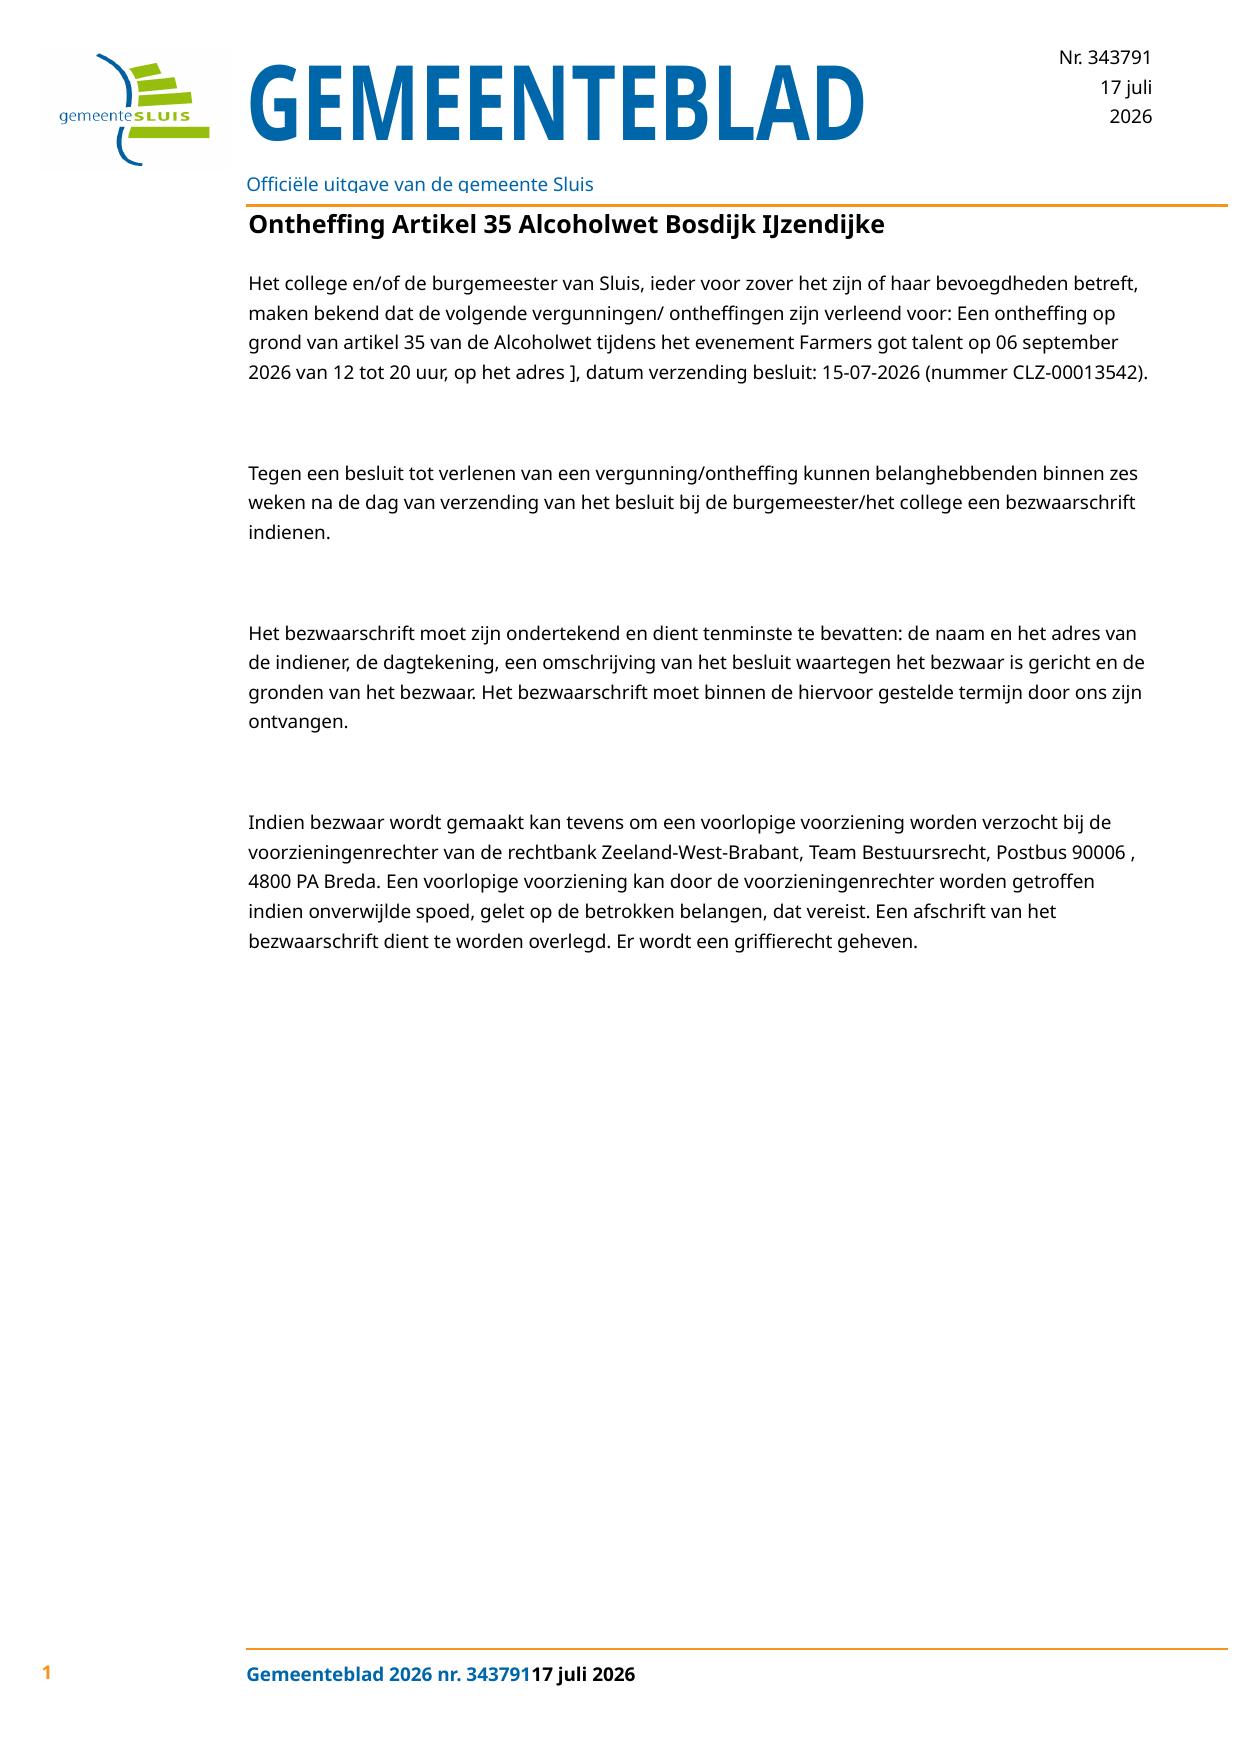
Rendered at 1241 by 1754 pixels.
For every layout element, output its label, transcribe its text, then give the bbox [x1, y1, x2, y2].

picture [41, 47, 231, 172]
text Het bezwaarschrift moet zijn ondertekend en dient tenminste te bevatten: de naam en het adres van de indiener, de dagtekening, een omschrijving van het besluit waartegen het bezwaar is gericht en de gronden van het bezwaar. Het bezwaarschrift moet binnen de hiervoor gestelde termijn door ons zijn ontvangen. [248, 620, 1152, 734]
text Indien bezwaar wordt gemaakt kan tevens om een voorlopige voorziening worden verzocht bij de voorzieningenrechter van de rechtbank Zeeland-West-Brabant, Team Bestuursrecht, Postbus 90006 , 4800 PA Breda. Een voorlopige voorziening kan door de voorzieningenrechter worden getroffen indien onverwijlde spoed, gelet op de betrokken belangen, dat vereist. Een afschrift van het bezwaarschrift dient te worden overlegd. Er wordt een griffierecht geheven. [248, 809, 1152, 953]
text Ontheffing Artikel 35 Alcoholwet Bosdijk IJzendijke [248, 207, 1152, 241]
text Het college en/of de burgemeester van Sluis, ieder voor zover het zijn of haar bevoegdheden betreft, maken bekend dat de volgende vergunningen/ ontheffingen zijn verleend voor: Een ontheffing op grond van artikel 35 van de Alcoholwet tijdens het evenement Farmers got talent op 06 september 2026 van 12 tot 20 uur, op het adres ], datum verzending besluit: 15-07-2026 (nummer CLZ-00013542). [248, 270, 1152, 385]
text Tegen een besluit tot verlenen van een vergunning/ontheffing kunnen belanghebbenden binnen zes weken na de dag van verzending van het besluit bij de burgemeester/het college een bezwaarschrift indienen. [248, 460, 1152, 545]
